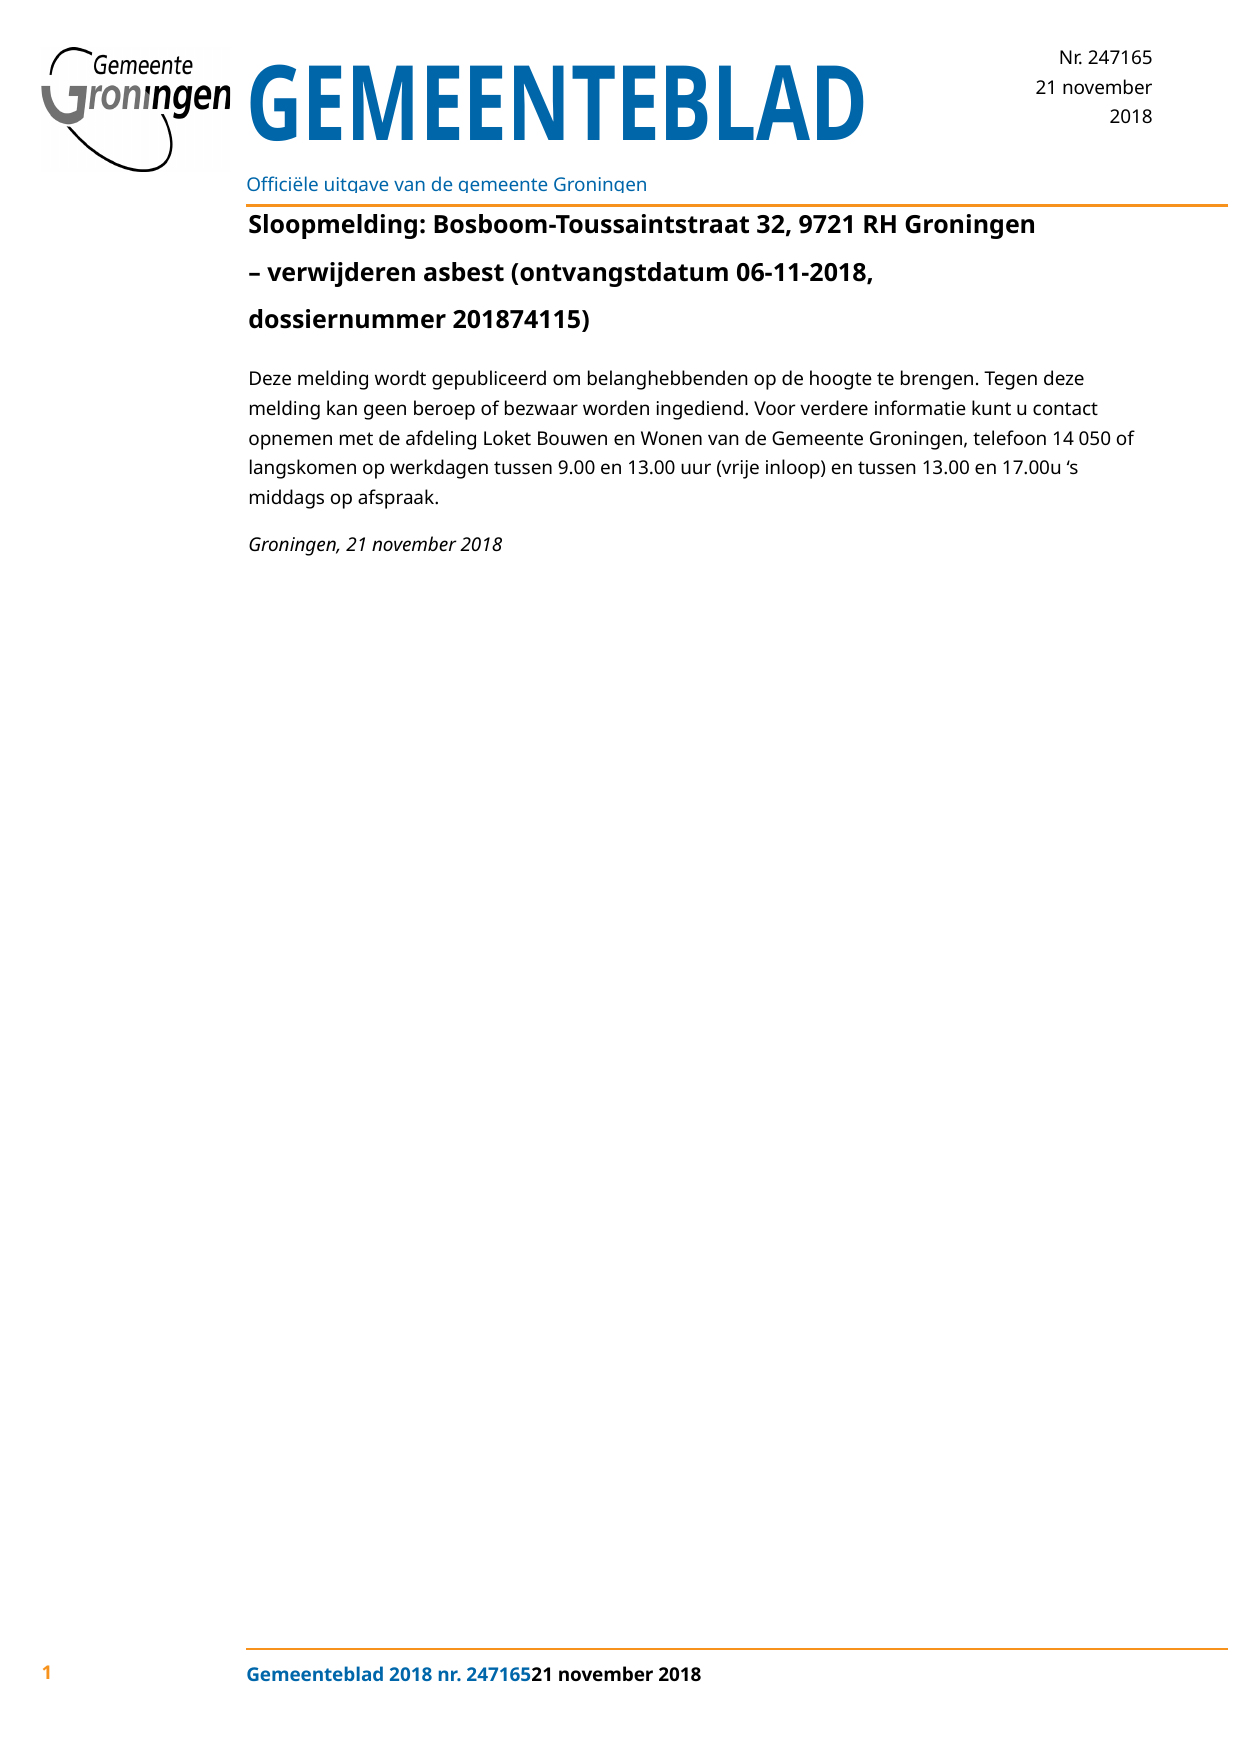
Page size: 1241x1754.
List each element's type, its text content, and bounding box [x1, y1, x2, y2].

text Groningen, 21 november 2018 [248, 532, 1152, 557]
text Deze melding wordt gepubliceerd om belanghebbenden op de hoogte te brengen. Tegen deze melding kan geen beroep of bezwaar worden ingediend. Voor verdere informatie kunt u contact opnemen met de afdeling Loket Bouwen en Wonen van de Gemeente Groningen, telefoon 14 050 of langskomen op werkdagen tussen 9.00 en 13.00 uur (vrije inloop) en tussen 13.00 en 17.00u ‘s middags op afspraak. [248, 366, 1152, 509]
picture [41, 47, 231, 172]
text Sloopmelding: Bosboom-Toussaintstraat 32, 9721 RH Groningen – verwijderen asbest (ontvangstdatum 06-11-2018, dossiernummer 201874115) [248, 207, 1152, 336]
